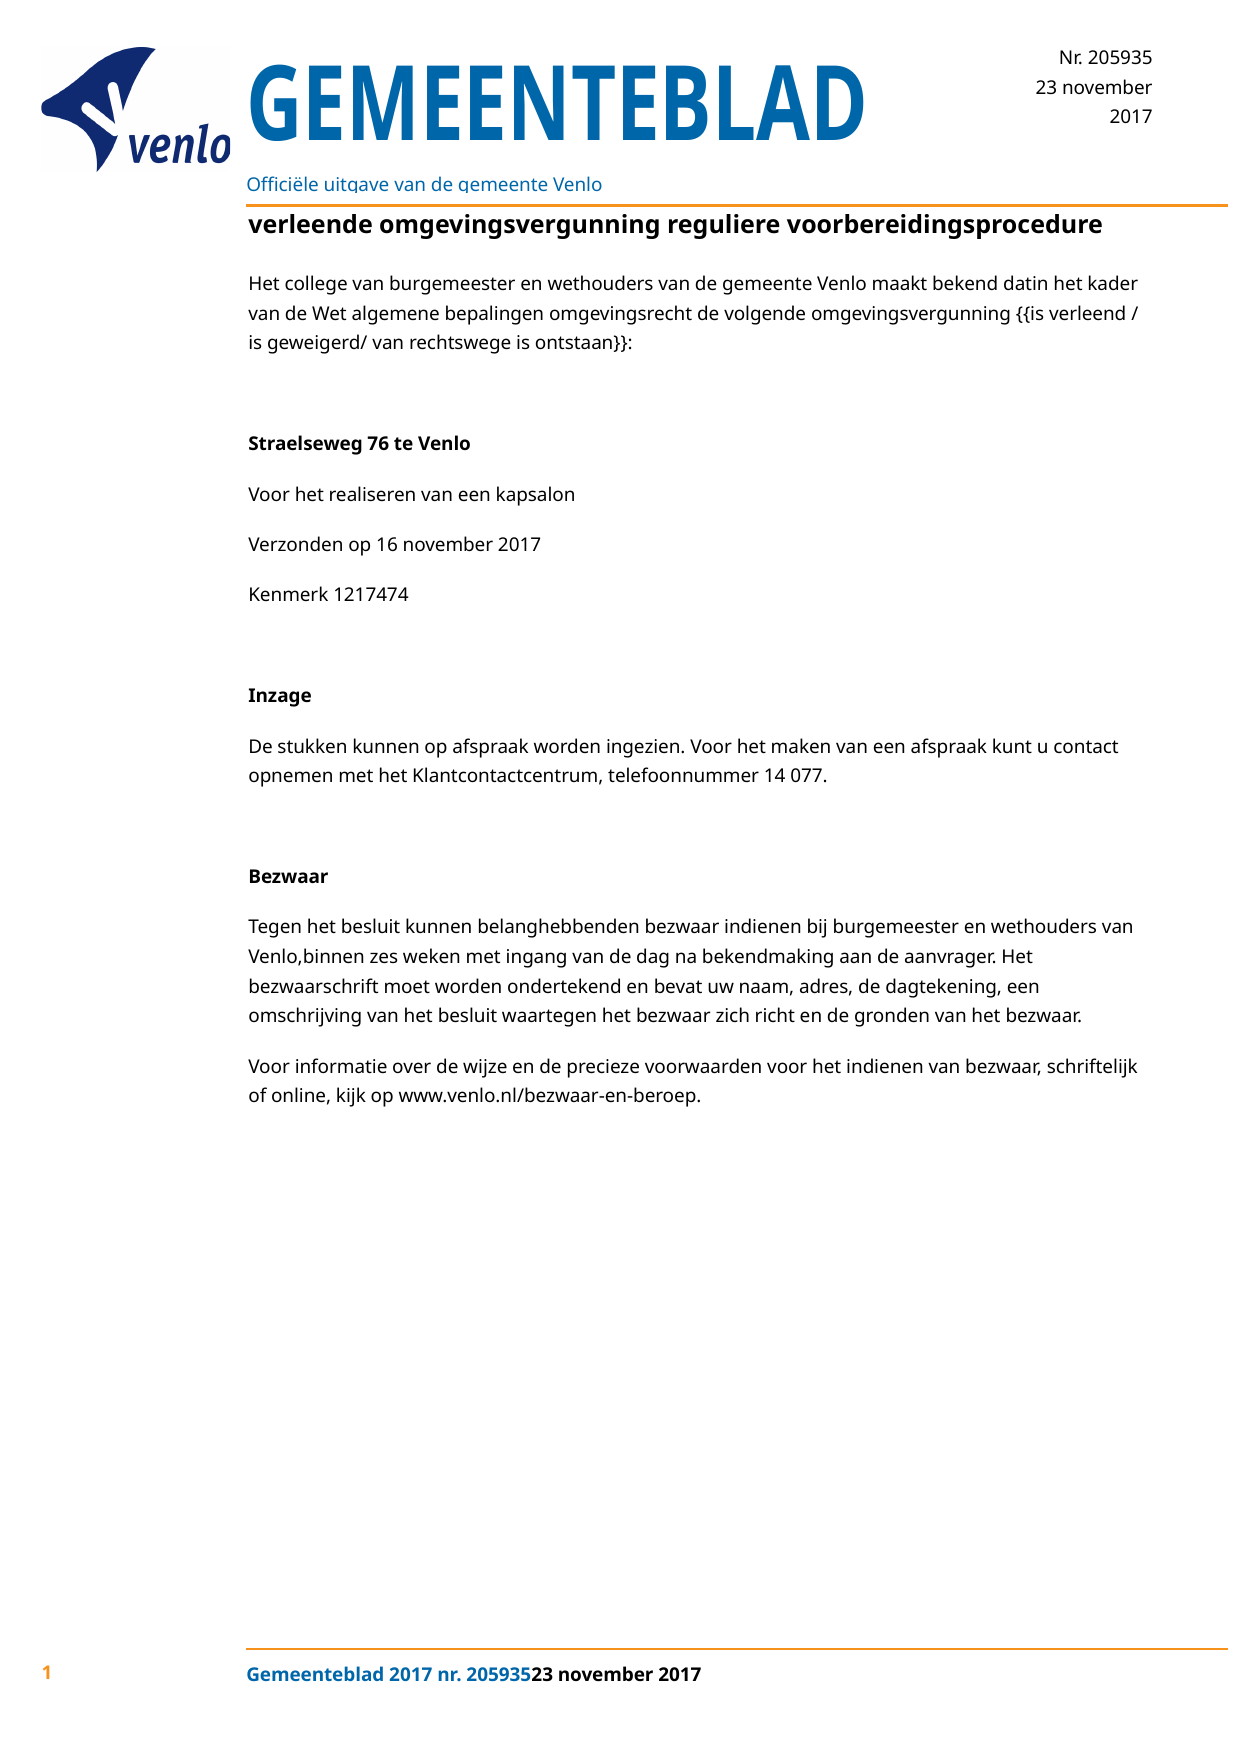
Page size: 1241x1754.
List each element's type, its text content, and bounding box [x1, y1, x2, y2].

text De stukken kunnen op afspraak worden ingezien. Voor het maken van een afspraak kunt u contact opnemen met het Klantcontactcentrum, telefoonnummer 14 077. [248, 733, 1152, 788]
text Verzonden op 16 november 2017 [248, 531, 1152, 557]
text Straelseweg 76 te Venlo [248, 430, 1152, 456]
text Het college van burgemeester en wethouders van de gemeente Venlo maakt bekend datin het kader van de Wet algemene bepalingen omgevingsrecht de volgende omgevingsvergunning {{is verleend / is geweigerd/ van rechtswege is ontstaan}}: [248, 270, 1152, 355]
text Voor informatie over de wijze en de precieze voorwaarden voor het indienen van bezwaar, schriftelijk of online, kijk op www.venlo.nl/bezwaar-en-beroep. [248, 1053, 1152, 1108]
text Bezwaar [248, 863, 1152, 889]
picture [41, 47, 231, 172]
text Kenmerk 1217474 [248, 582, 1152, 607]
text Inzage [248, 682, 1152, 708]
text verleende omgevingsvergunning reguliere voorbereidingsprocedure [248, 207, 1152, 241]
text Tegen het besluit kunnen belanghebbenden bezwaar indienen bij burgemeester en wethouders van Venlo,binnen zes weken met ingang van de dag na bekendmaking aan de aanvrager. Het bezwaarschrift moet worden ondertekend en bevat uw naam, adres, de dagtekening, een omschrijving van het besluit waartegen het bezwaar zich richt en de gronden van het bezwaar. [248, 914, 1152, 1028]
text Voor het realiseren van een kapsalon [248, 481, 1152, 506]
